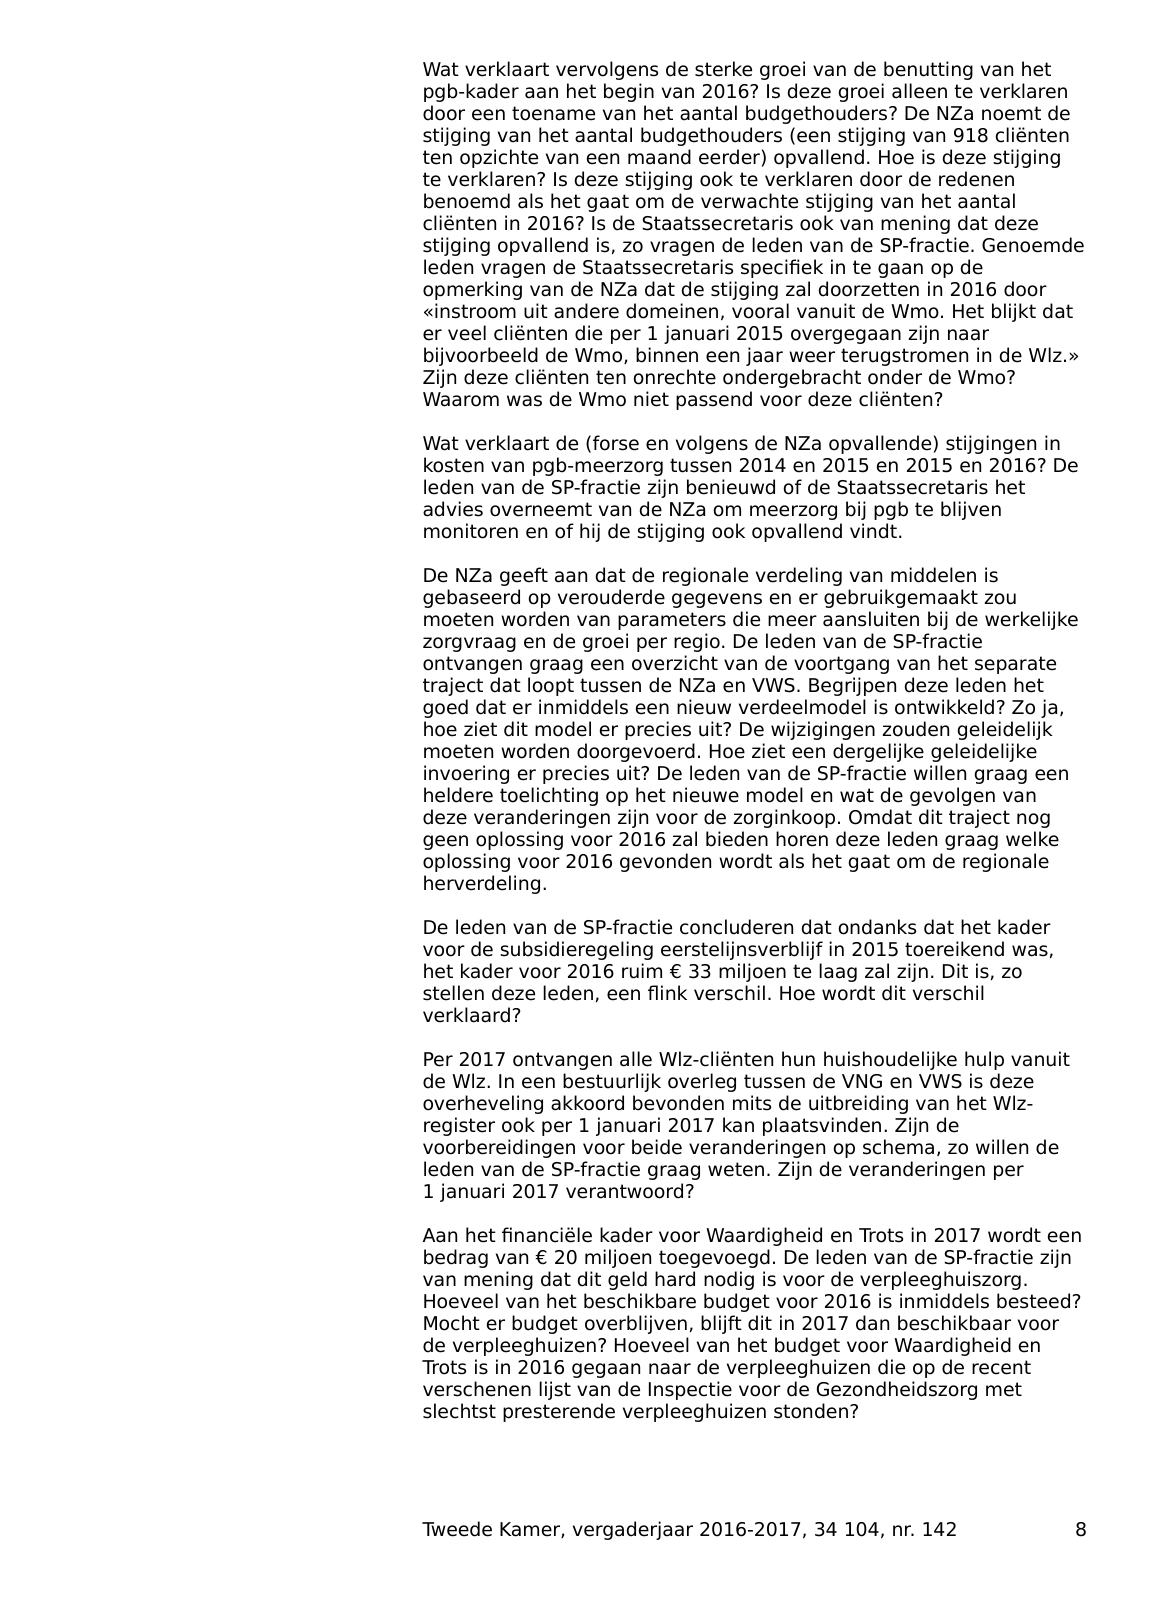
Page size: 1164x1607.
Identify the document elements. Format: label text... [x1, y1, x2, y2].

text De leden van de SP-fractie concluderen dat ondanks dat het kader voor de subsidieregeling eerstelijnsverblijf in 2015 toereikend was, het kader voor 2016 ruim € 33 miljoen te laag zal zijn. Dit is, zo stellen deze leden, een flink verschil. Hoe wordt dit verschil verklaard? [422, 917, 1087, 1027]
text Per 2017 ontvangen alle Wlz-cliënten hun huishoudelijke hulp vanuit de Wlz. In een bestuurlijk overleg tussen de VNG en VWS is deze overheveling akkoord bevonden mits de uitbreiding van het Wlz-register ook per 1 januari 2017 kan plaatsvinden. Zijn de voorbereidingen voor beide veranderingen op schema, zo willen de leden van de SP-fractie graag weten. Zijn de veranderingen per 1 januari 2017 verantwoord? [422, 1049, 1087, 1203]
text Wat verklaart vervolgens de sterke groei van de benutting van het pgb-kader aan het begin van 2016? Is deze groei alleen te verklaren door een toename van het aantal budgethouders? De NZa noemt de stijging van het aantal budgethouders (een stijging van 918 cliënten ten opzichte van een maand eerder) opvallend. Hoe is deze stijging te verklaren? Is deze stijging ook te verklaren door de redenen benoemd als het gaat om de verwachte stijging van het aantal cliënten in 2016? Is de Staatssecretaris ook van mening dat deze stijging opvallend is, zo vragen de leden van de SP-fractie. Genoemde leden vragen de Staatssecretaris specifiek in te gaan op de opmerking van de NZa dat de stijging zal doorzetten in 2016 door «instroom uit andere domeinen, vooral vanuit de Wmo. Het blijkt dat er veel cliënten die per 1 januari 2015 overgegaan zijn naar bijvoorbeeld de Wmo, binnen een jaar weer terugstromen in de Wlz.» Zijn deze cliënten ten onrechte ondergebracht onder de Wmo? Waarom was de Wmo niet passend voor deze cliënten? [422, 59, 1087, 411]
text Aan het financiële kader voor Waardigheid en Trots in 2017 wordt een bedrag van € 20 miljoen toegevoegd. De leden van de SP-fractie zijn van mening dat dit geld hard nodig is voor de verpleeghuiszorg. Hoeveel van het beschikbare budget voor 2016 is inmiddels besteed? Mocht er budget overblijven, blijft dit in 2017 dan beschikbaar voor de verpleeghuizen? Hoeveel van het budget voor Waardigheid en Trots is in 2016 gegaan naar de verpleeghuizen die op de recent verschenen lijst van de Inspectie voor de Gezondheidszorg met slechtst presterende verpleeghuizen stonden? [422, 1225, 1087, 1423]
text De NZa geeft aan dat de regionale verdeling van middelen is gebaseerd op verouderde gegevens en er gebruikgemaakt zou moeten worden van parameters die meer aansluiten bij de werkelijke zorgvraag en de groei per regio. De leden van de SP-fractie ontvangen graag een overzicht van de voortgang van het separate traject dat loopt tussen de NZa en VWS. Begrijpen deze leden het goed dat er inmiddels een nieuw verdeelmodel is ontwikkeld? Zo ja, hoe ziet dit model er precies uit? De wijzigingen zouden geleidelijk moeten worden doorgevoerd. Hoe ziet een dergelijke geleidelijke invoering er precies uit? De leden van de SP-fractie willen graag een heldere toelichting op het nieuwe model en wat de gevolgen van deze veranderingen zijn voor de zorginkoop. Omdat dit traject nog geen oplossing voor 2016 zal bieden horen deze leden graag welke oplossing voor 2016 gevonden wordt als het gaat om de regionale herverdeling. [422, 565, 1087, 895]
text Wat verklaart de (forse en volgens de NZa opvallende) stijgingen in kosten van pgb-meerzorg tussen 2014 en 2015 en 2015 en 2016? De leden van de SP-fractie zijn benieuwd of de Staatssecretaris het advies overneemt van de NZa om meerzorg bij pgb te blijven monitoren en of hij de stijging ook opvallend vindt. [422, 433, 1087, 543]
